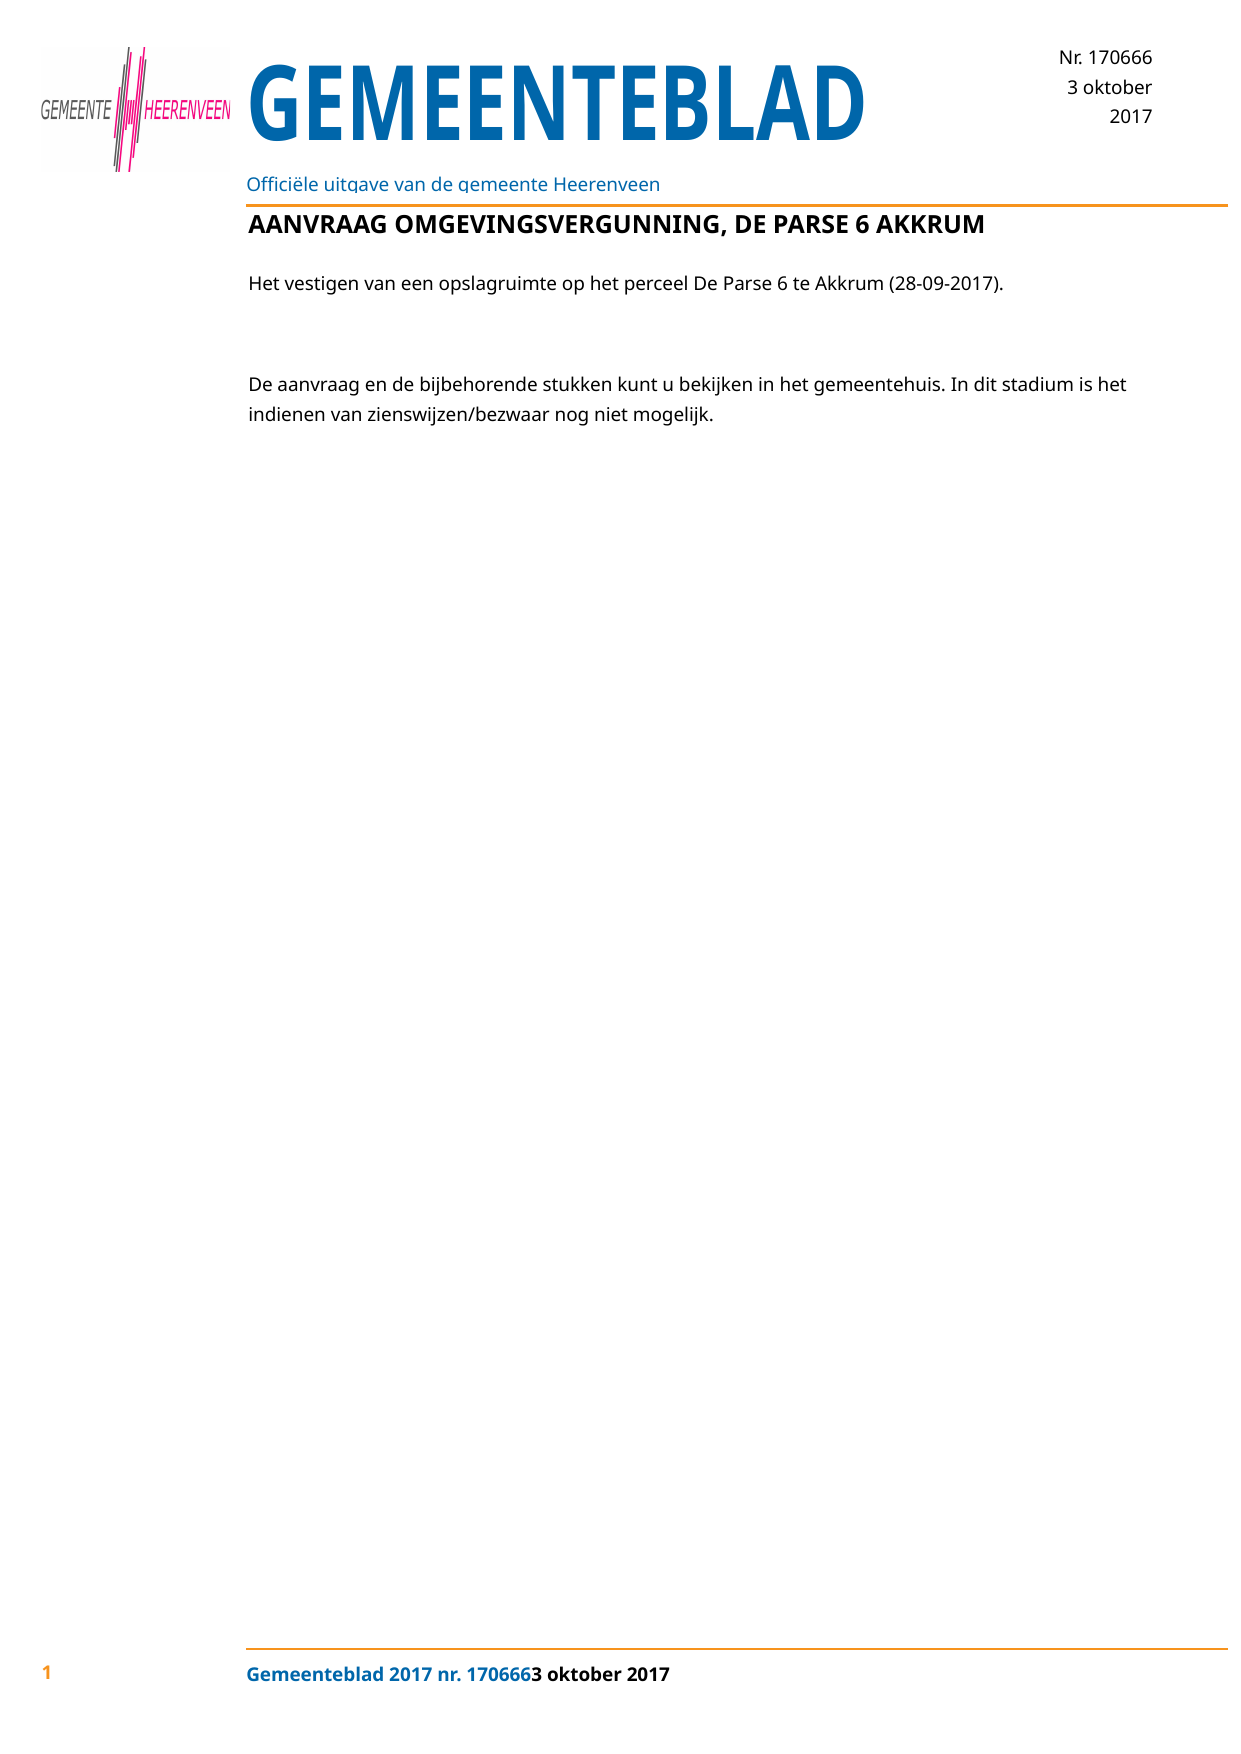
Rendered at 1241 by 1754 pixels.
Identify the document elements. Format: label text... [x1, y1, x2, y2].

text De aanvraag en de bijbehorende stukken kunt u bekijken in het gemeentehuis. In dit stadium is het indienen van zienswijzen/bezwaar nog niet mogelijk. [248, 371, 1152, 426]
text AANVRAAG OMGEVINGSVERGUNNING, DE PARSE 6 AKKRUM [248, 207, 1152, 241]
picture [41, 47, 231, 172]
text Het vestigen van een opslagruimte op het perceel De Parse 6 te Akkrum (28-09-2017). [248, 270, 1152, 296]
